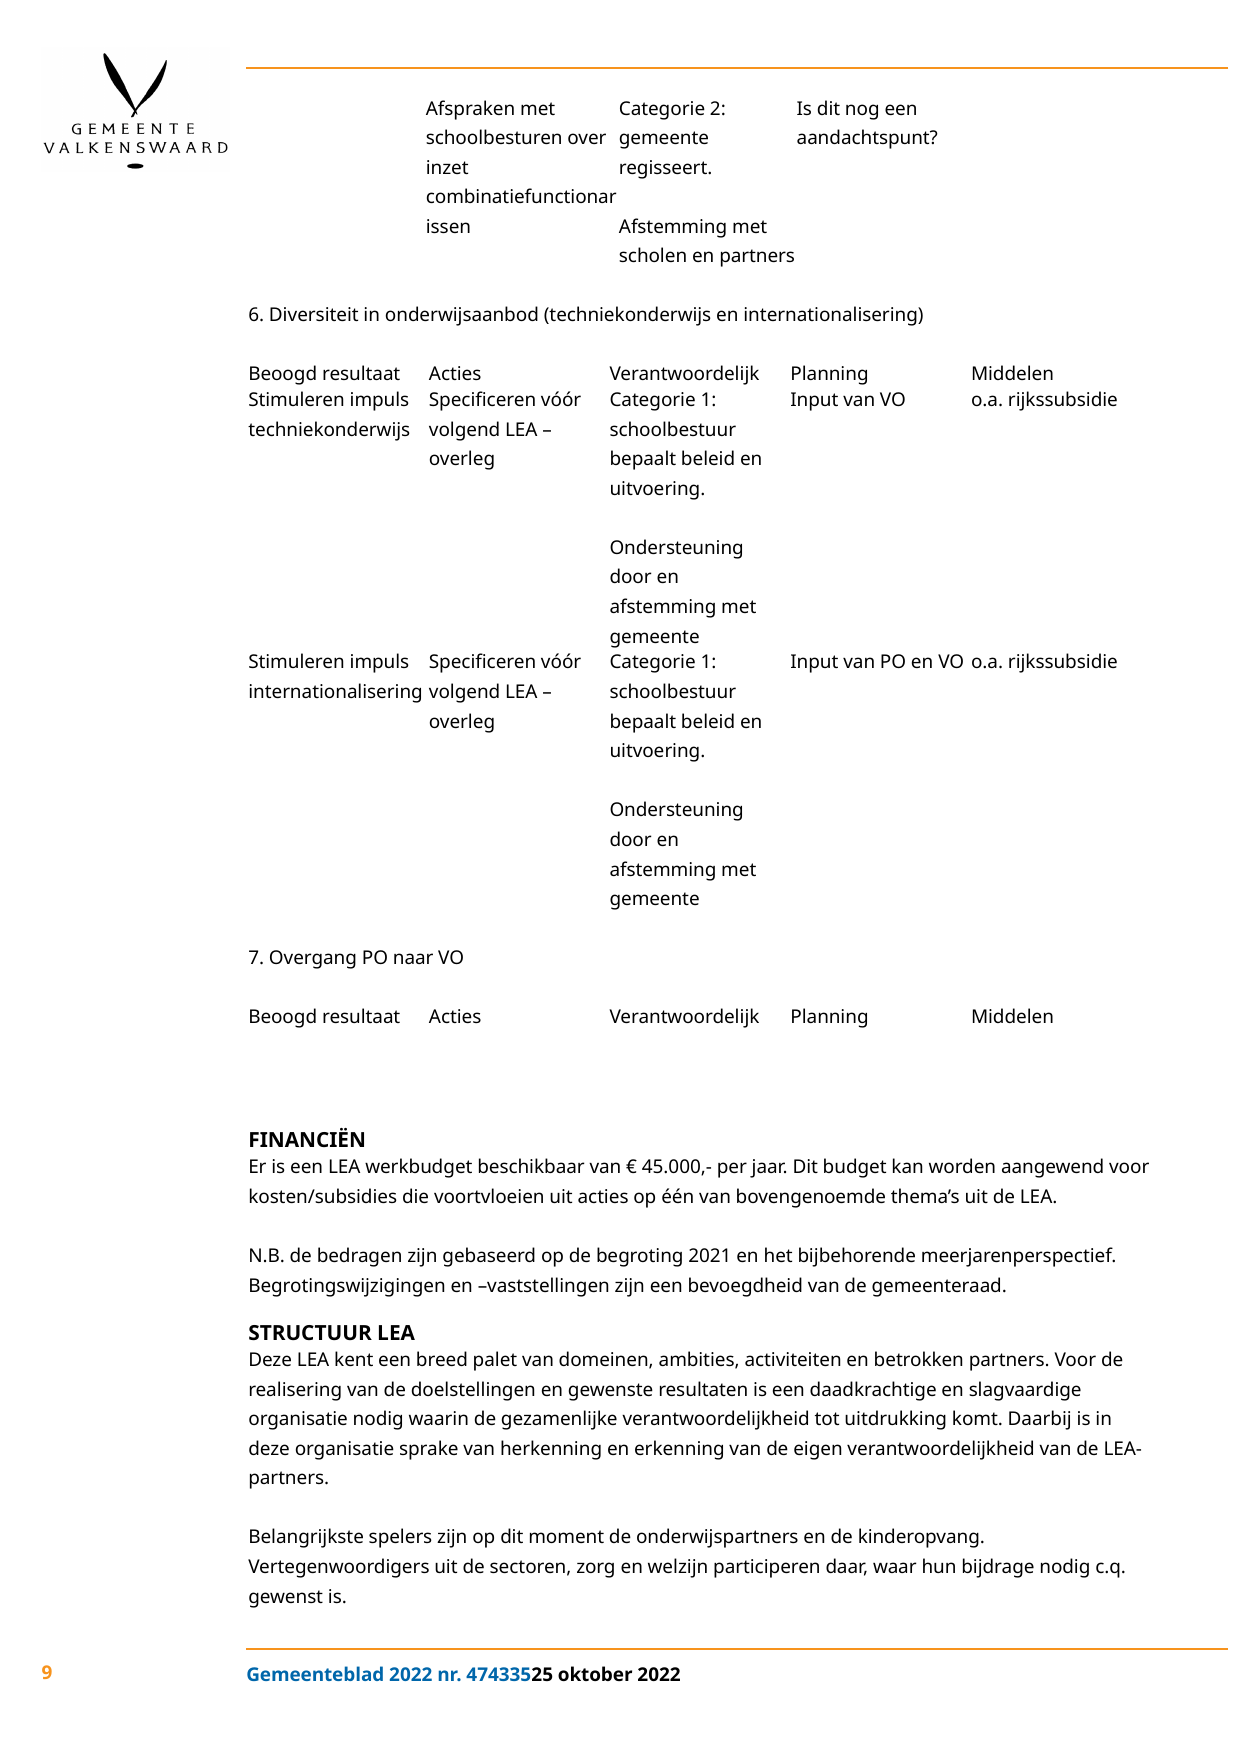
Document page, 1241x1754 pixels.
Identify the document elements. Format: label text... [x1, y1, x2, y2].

table_cell [790, 1055, 971, 1080]
table_cell Stimuleren impuls techniekonderwijs [248, 386, 429, 649]
table_cell o.a. rijkssubsidie [971, 649, 1152, 911]
table_cell [974, 95, 1152, 268]
table_cell [790, 1080, 971, 1106]
table_cell [429, 1029, 609, 1054]
table_cell Categorie 2: gemeente regisseert. Afstemming met scholen en partners [619, 95, 796, 268]
table_cell Afspraken met schoolbesturen over inzet combinatiefunctionarissen [426, 95, 619, 268]
text 6. Diversiteit in onderwijsaanbod (techniekonderwijs en internationalisering) [248, 301, 1152, 327]
table_cell Categorie 1: schoolbestuur bepaalt beleid en uitvoering. Ondersteuning door en afstemming met gemeente [609, 649, 790, 911]
table_cell [790, 1029, 971, 1054]
text 7. Overgang PO naar VO [248, 944, 1152, 969]
table_header Verantwoordelijk [609, 361, 790, 386]
table_cell [971, 1029, 1152, 1054]
table_cell [248, 1080, 429, 1106]
text Belangrijkste spelers zijn op dit moment de onderwijspartners en de kinderopvang. Vertegenwoordigers uit de sectoren, zorg en welzijn participeren daar, waar hun bijdrage nodig c.q. gewenst is. [248, 1524, 1152, 1608]
table_header Planning [790, 1003, 971, 1029]
table_cell Categorie 1: schoolbestuur bepaalt beleid en uitvoering. Ondersteuning door en afstemming met gemeente [609, 386, 790, 649]
table_header Middelen [971, 1003, 1152, 1029]
table_cell Stimuleren impuls internationalisering [248, 649, 429, 911]
table_header Planning [790, 361, 971, 386]
table_header Beoogd resultaat [248, 361, 429, 386]
text N.B. de bedragen zijn gebaseerd op de begroting 2021 en het bijbehorende meerjarenperspectief. Begrotingswijzigingen en –vaststellingen zijn een bevoegdheid van de gemeenteraad. [248, 1242, 1152, 1298]
table_header Acties [429, 1003, 609, 1029]
table_cell [248, 1029, 429, 1054]
text FINANCIËN [248, 1125, 1152, 1154]
table_cell Input van PO en VO [790, 649, 971, 911]
table_cell [971, 1055, 1152, 1080]
table_header Middelen [971, 361, 1152, 386]
picture [41, 47, 231, 172]
table_cell [248, 1055, 429, 1080]
table_cell Specificeren vóór volgend LEA – overleg [429, 386, 609, 649]
table_header Beoogd resultaat [248, 1003, 429, 1029]
text Er is een LEA werkbudget beschikbaar van € 45.000,- per jaar. Dit budget kan worden aangewend voor kosten/subsidies die voortvloeien uit acties op één van bovengenoemde thema’s uit de LEA. [248, 1154, 1152, 1209]
text STRUCTUUR LEA [248, 1318, 1152, 1346]
table_cell [609, 1029, 790, 1054]
table_cell Input van VO [790, 386, 971, 649]
table_header Acties [429, 361, 609, 386]
table_cell o.a. rijkssubsidie [971, 386, 1152, 649]
table_cell Specificeren vóór volgend LEA – overleg [429, 649, 609, 911]
table_cell [609, 1080, 790, 1106]
table_cell Is dit nog een aandachtspunt? [796, 95, 974, 268]
text Deze LEA kent een breed palet van domeinen, ambities, activiteiten en betrokken partners. Voor de realisering van de doelstellingen en gewenste resultaten is een daadkrachtige en slagvaardige organisatie nodig waarin de gezamenlijke verantwoordelijkheid tot uitdrukking komt. Daarbij is in deze organisatie sprake van herkenning en erkenning van de eigen verantwoordelijkheid van de LEA-partners. [248, 1346, 1152, 1490]
table_cell [248, 95, 426, 268]
table_cell [429, 1055, 609, 1080]
table_cell [609, 1055, 790, 1080]
table_header Verantwoordelijk [609, 1003, 790, 1029]
table_cell [971, 1080, 1152, 1106]
table_cell [429, 1080, 609, 1106]
